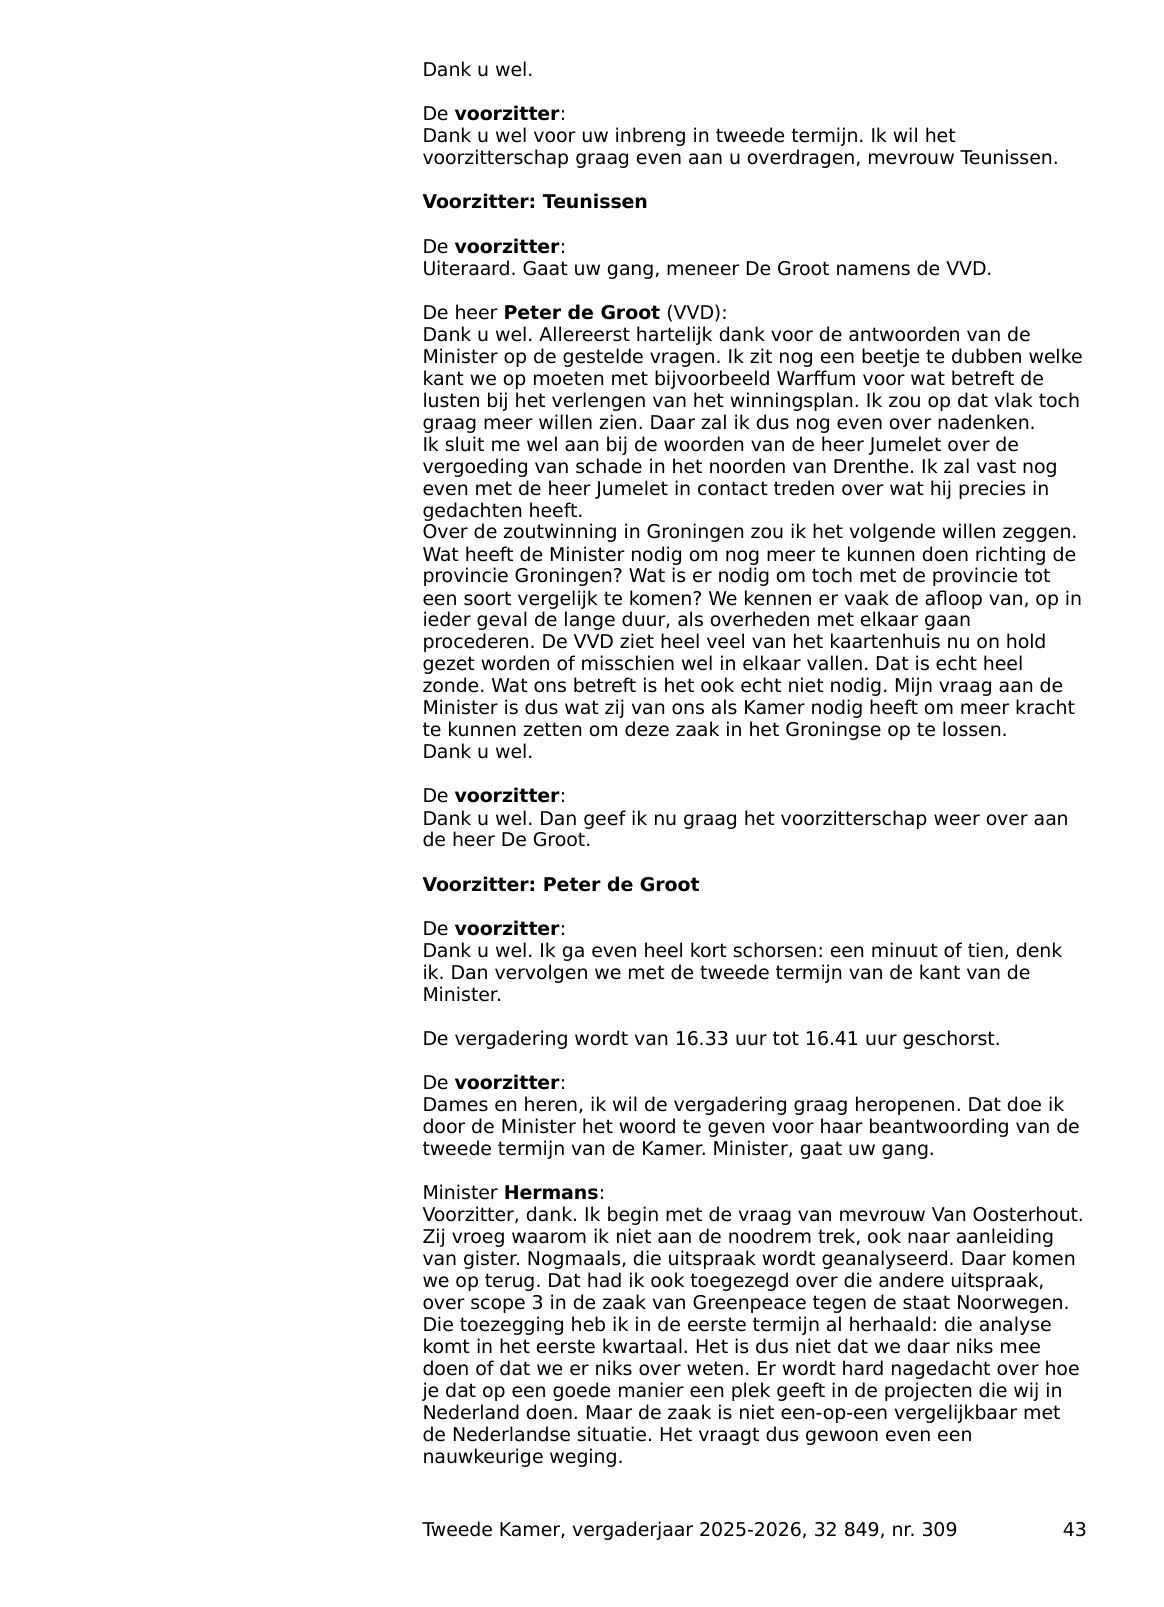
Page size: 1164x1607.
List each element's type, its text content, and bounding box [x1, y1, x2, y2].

text De voorzitter: [422, 236, 1087, 257]
subtitle Voorzitter: Peter de Groot [422, 873, 1087, 896]
text Dank u wel. [422, 741, 1087, 763]
text Ik sluit me wel aan bij de woorden van de heer Jumelet over de vergoeding van schade in het noorden van Drenthe. Ik zal vast nog even met de heer Jumelet in contact treden over wat hij precies in gedachten heeft. [422, 433, 1087, 521]
text De voorzitter: [422, 1072, 1087, 1094]
text Dank u wel voor uw inbreng in tweede termijn. Ik wil het voorzitterschap graag even aan u overdragen, mevrouw Teunissen. [422, 125, 1087, 169]
text De vergadering wordt van 16.33 uur tot 16.41 uur geschorst. [422, 1028, 1087, 1050]
text De voorzitter: [422, 918, 1087, 940]
text Dank u wel. [422, 59, 1087, 81]
text Dank u wel. Ik ga even heel kort schorsen: een minuut of tien, denk ik. Dan vervolgen we met de tweede termijn van de kant van de Minister. [422, 940, 1087, 1006]
text Dank u wel. Allereerst hartelijk dank voor de antwoorden van de Minister op de gestelde vragen. Ik zit nog een beetje te dubben welke kant we op moeten met bijvoorbeeld Warffum voor wat betreft de lusten bij het verlengen van het winningsplan. Ik zou op dat vlak toch graag meer willen zien. Daar zal ik dus nog even over nadenken. [422, 324, 1087, 433]
text De voorzitter: [422, 103, 1087, 125]
text Over de zoutwinning in Groningen zou ik het volgende willen zeggen. Wat heeft de Minister nodig om nog meer te kunnen doen richting de provincie Groningen? Wat is er nodig om toch met de provincie tot een soort vergelijk te komen? We kennen er vaak de afloop van, op in ieder geval de lange duur, als overheden met elkaar gaan procederen. De VVD ziet heel veel van het kaartenhuis nu on hold gezet worden of misschien wel in elkaar vallen. Dat is echt heel zonde. Wat ons betreft is het ook echt niet nodig. Mijn vraag aan de Minister is dus wat zij van ons als Kamer nodig heeft om meer kracht te kunnen zetten om deze zaak in het Groningse op te lossen. [422, 521, 1087, 741]
text Uiteraard. Gaat uw gang, meneer De Groot namens de VVD. [422, 257, 1087, 279]
text Minister Hermans: [422, 1182, 1087, 1204]
text Dames en heren, ik wil de vergadering graag heropenen. Dat doe ik door de Minister het woord te geven voor haar beantwoording van de tweede termijn van de Kamer. Minister, gaat uw gang. [422, 1094, 1087, 1160]
text Dank u wel. Dan geef ik nu graag het voorzitterschap weer over aan de heer De Groot. [422, 807, 1087, 851]
text Voorzitter, dank. Ik begin met de vraag van mevrouw Van Oosterhout. Zij vroeg waarom ik niet aan de noodrem trek, ook naar aanleiding van gister. Nogmaals, die uitspraak wordt geanalyseerd. Daar komen we op terug. Dat had ik ook toegezegd over die andere uitspraak, over scope 3 in de zaak van Greenpeace tegen de staat Noorwegen. Die toezegging heb ik in de eerste termijn al herhaald: die analyse komt in het eerste kwartaal. Het is dus niet dat we daar niks mee doen of dat we er niks over weten. Er wordt hard nagedacht over hoe je dat op een goede manier een plek geeft in de projecten die wij in Nederland doen. Maar de zaak is niet een-op-een vergelijkbaar met de Nederlandse situatie. Het vraagt dus gewoon even een nauwkeurige weging. [422, 1204, 1087, 1468]
subtitle Voorzitter: Teunissen [422, 191, 1087, 213]
text De heer Peter de Groot (VVD): [422, 302, 1087, 324]
text De voorzitter: [422, 785, 1087, 807]
